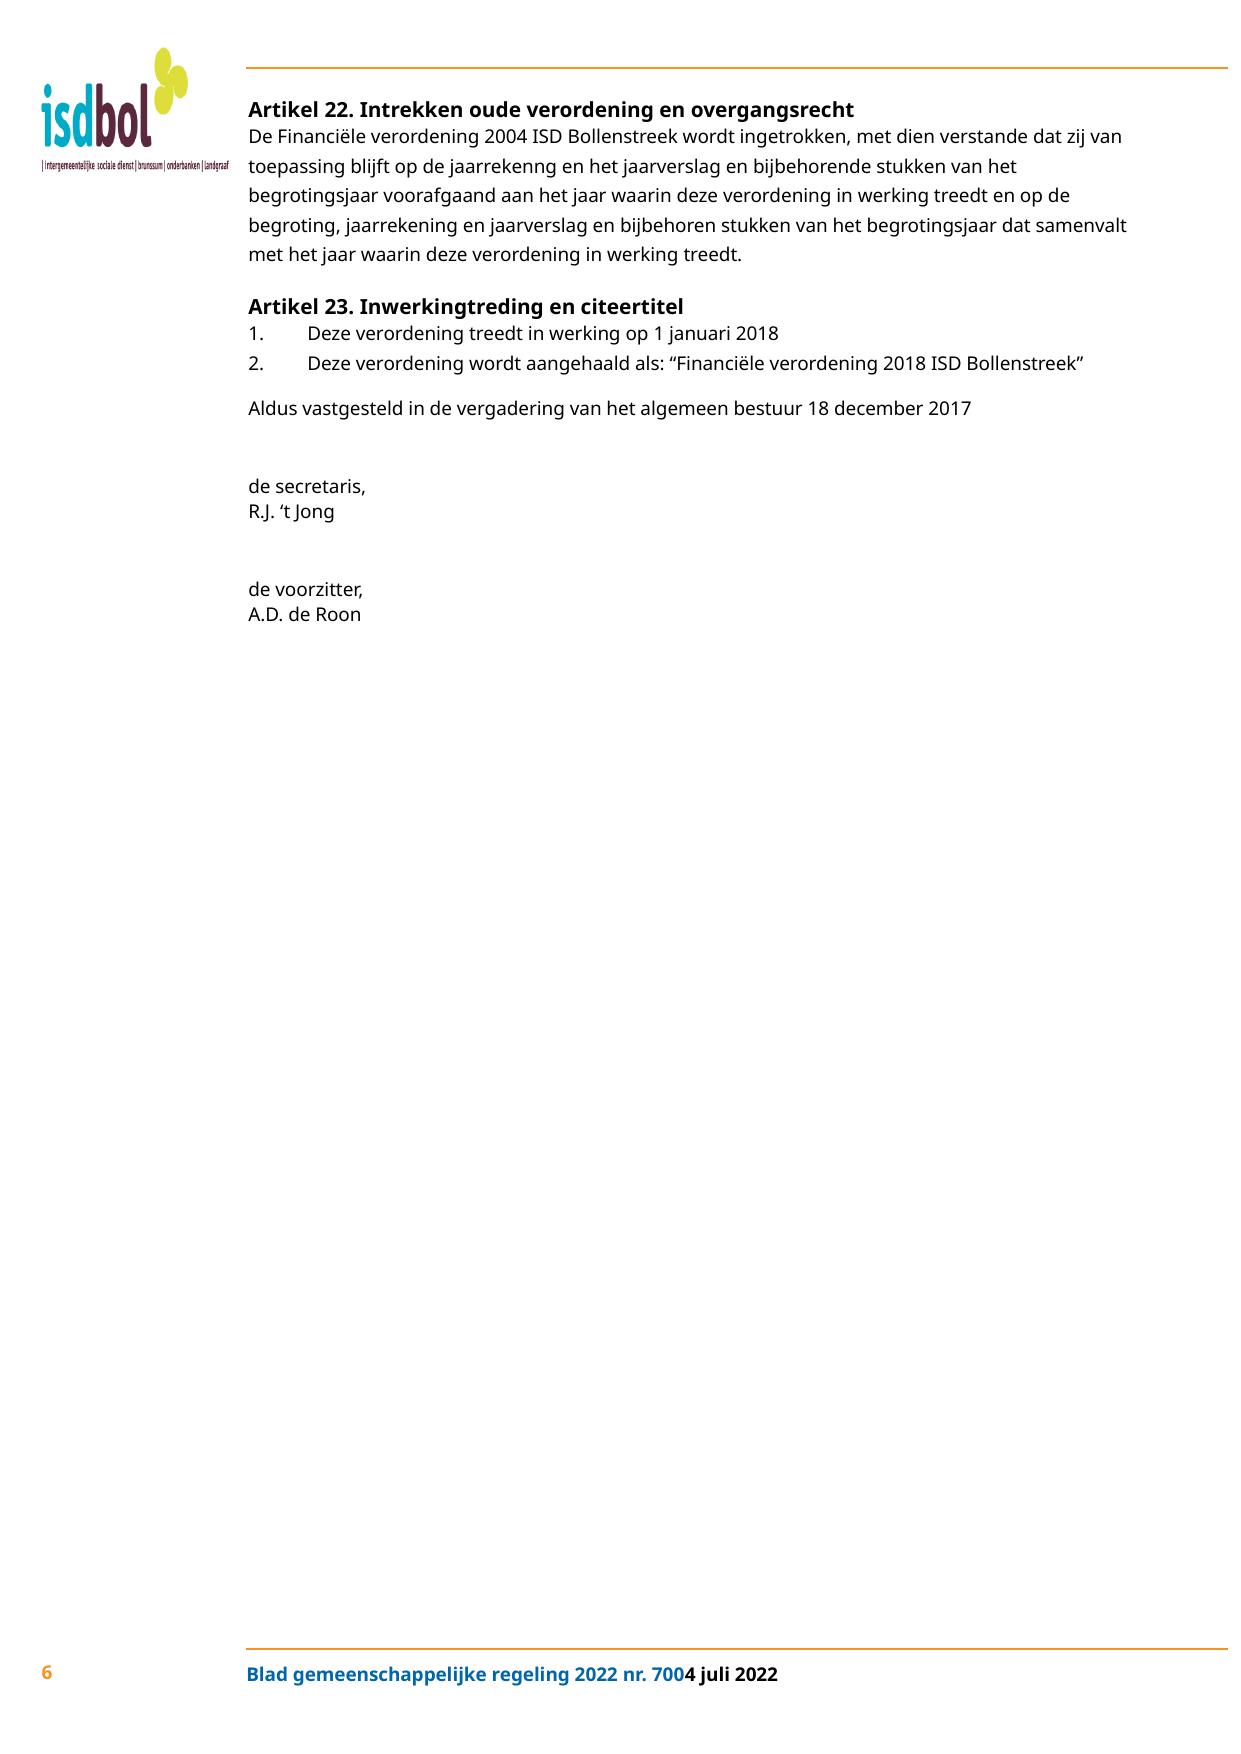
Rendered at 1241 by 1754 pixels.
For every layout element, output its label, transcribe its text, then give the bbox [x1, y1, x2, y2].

text R.J. ‘t Jong [248, 498, 1152, 524]
text A.D. de Roon [248, 601, 1152, 627]
text de secretaris, [248, 473, 1152, 498]
text Artikel 22. Intrekken oude verordening en overgangsrecht [248, 95, 1152, 123]
text De Financiële verordening 2004 ISD Bollenstreek wordt ingetrokken, met dien verstande dat zij van toepassing blijft op de jaarrekenng en het jaarverslag en bijbehorende stukken van het begrotingsjaar voorafgaand aan het jaar waarin deze verordening in werking treedt en op de begroting, jaarrekening en jaarverslag en bijbehoren stukken van het begrotingsjaar dat samenvalt met het jaar waarin deze verordening in werking treedt. [248, 123, 1152, 267]
list Deze verordening treedt in werking op 1 januari 2018 [248, 320, 1152, 346]
text Aldus vastgesteld in de vergadering van het algemeen bestuur 18 december 2017 [248, 396, 1152, 421]
text Artikel 23. Inwerkingtreding en citeertitel [248, 292, 1152, 320]
list Deze verordening wordt aangehaald als: “Financiële verordening 2018 ISD Bollenstreek” [248, 350, 1152, 376]
picture [41, 47, 231, 172]
text de voorzitter, [248, 576, 1152, 601]
